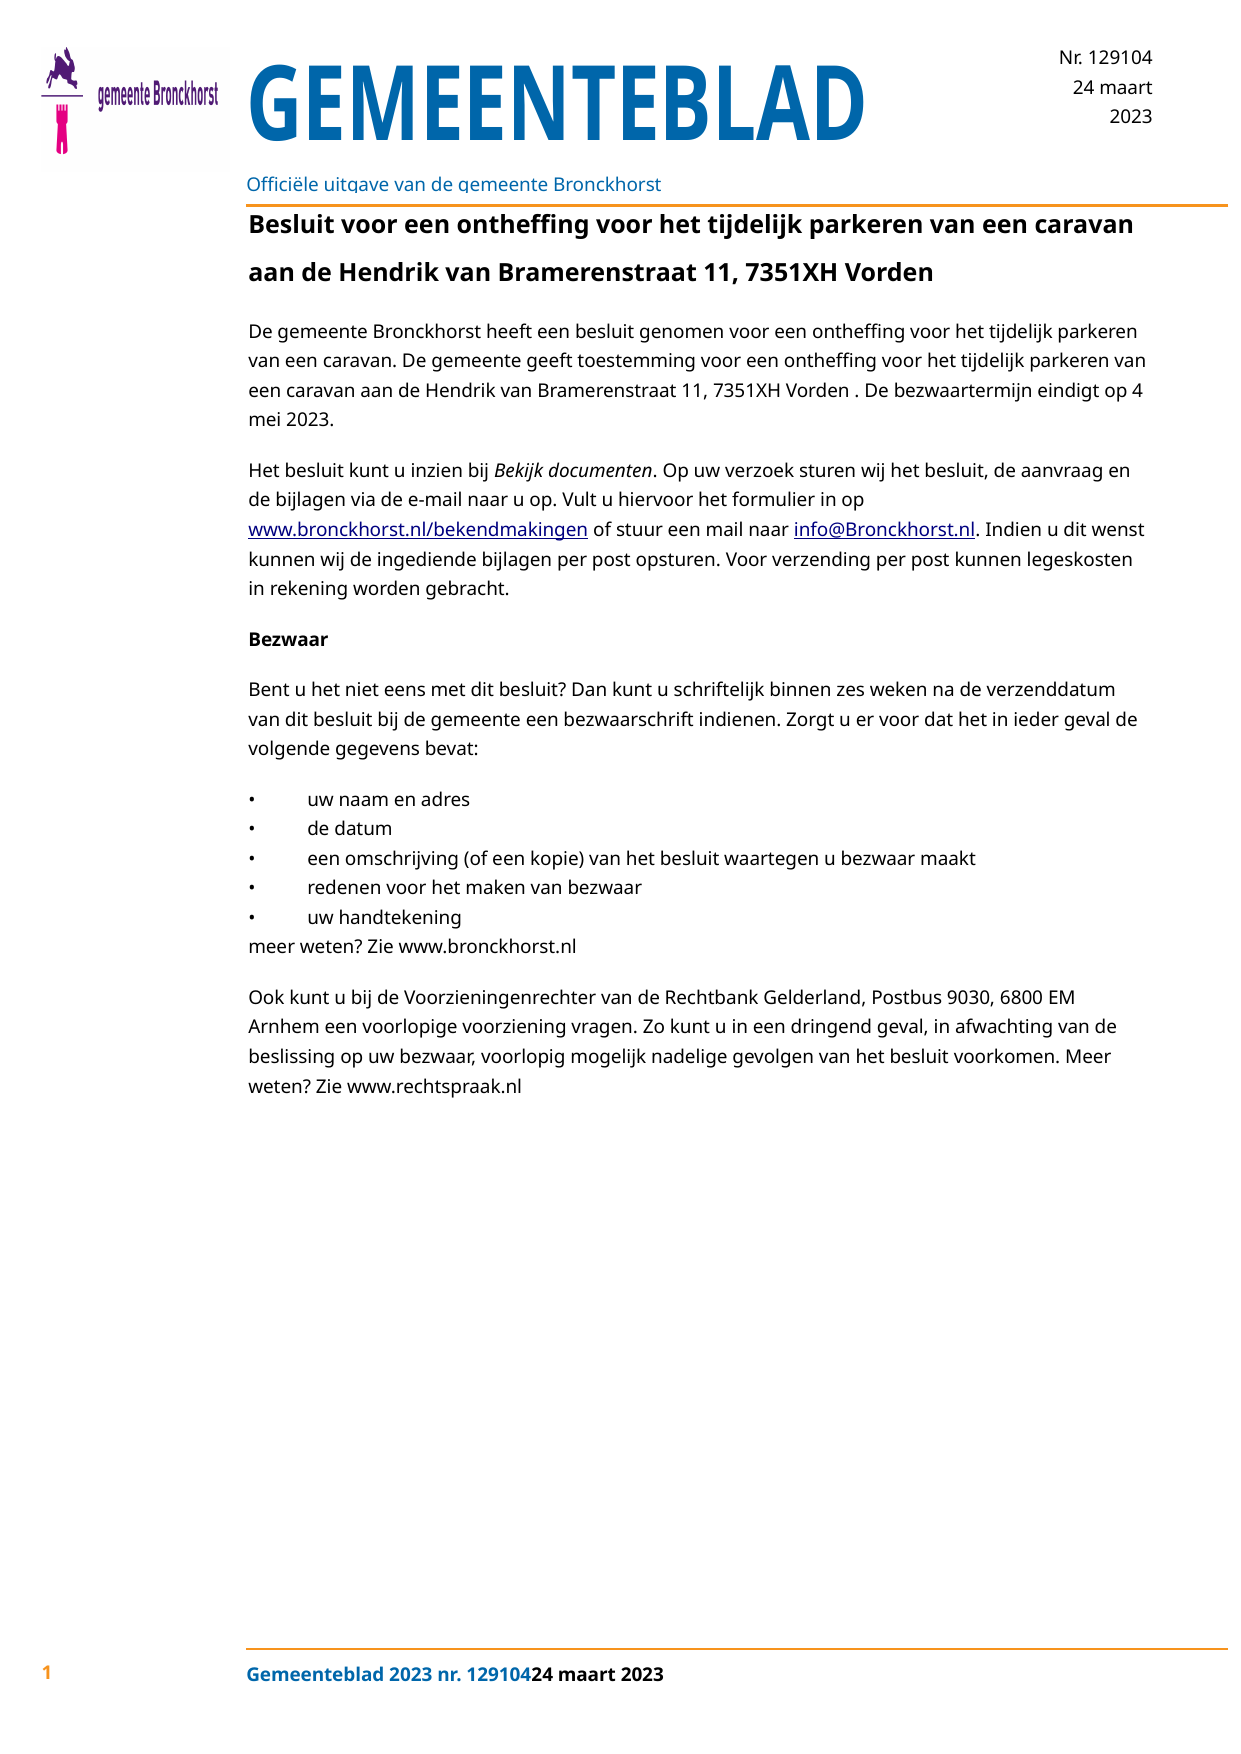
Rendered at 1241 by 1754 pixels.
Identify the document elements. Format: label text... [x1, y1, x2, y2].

picture [41, 47, 231, 172]
text Bent u het niet eens met dit besluit? Dan kunt u schriftelijk binnen zes weken na de verzenddatum van dit besluit bij de gemeente een bezwaarschrift indienen. Zorgt u er voor dat het in ieder geval de volgende gegevens bevat: [248, 676, 1152, 761]
list uw handtekening [248, 904, 1152, 930]
text Bezwaar [248, 626, 1152, 652]
list uw naam en adres [248, 786, 1152, 812]
list de datum [248, 815, 1152, 841]
text Ook kunt u bij de Voorzieningenrechter van de Rechtbank Gelderland, Postbus 9030, 6800 EM Arnhem een voorlopige voorziening vragen. Zo kunt u in een dringend geval, in afwachting van de beslissing op uw bezwaar, voorlopig mogelijk nadelige gevolgen van het besluit voorkomen. Meer weten? Zie www.rechtspraak.nl [248, 984, 1152, 1099]
text meer weten? Zie www.bronckhorst.nl [248, 934, 1152, 959]
text Besluit voor een ontheffing voor het tijdelijk parkeren van een caravan aan de Hendrik van Bramerenstraat 11, 7351XH Vorden [248, 207, 1152, 288]
text De gemeente Bronckhorst heeft een besluit genomen voor een ontheffing voor het tijdelijk parkeren van een caravan. De gemeente geeft toestemming voor een ontheffing voor het tijdelijk parkeren van een caravan aan de Hendrik van Bramerenstraat 11, 7351XH Vorden . De bezwaartermijn eindigt op 4 mei 2023. [248, 318, 1152, 432]
list een omschrijving (of een kopie) van het besluit waartegen u bezwaar maakt [248, 845, 1152, 871]
text Het besluit kunt u inzien bij Bekijk documenten. Op uw verzoek sturen wij het besluit, de aanvraag en de bijlagen via de e-mail naar u op. Vult u hiervoor het formulier in op www.bronckhorst.nl/bekendmakingen of stuur een mail naar info@Bronckhorst.nl. Indien u dit wenst kunnen wij de ingediende bijlagen per post opsturen. Voor verzending per post kunnen legeskosten in rekening worden gebracht. [248, 457, 1152, 601]
list redenen voor het maken van bezwaar [248, 874, 1152, 900]
